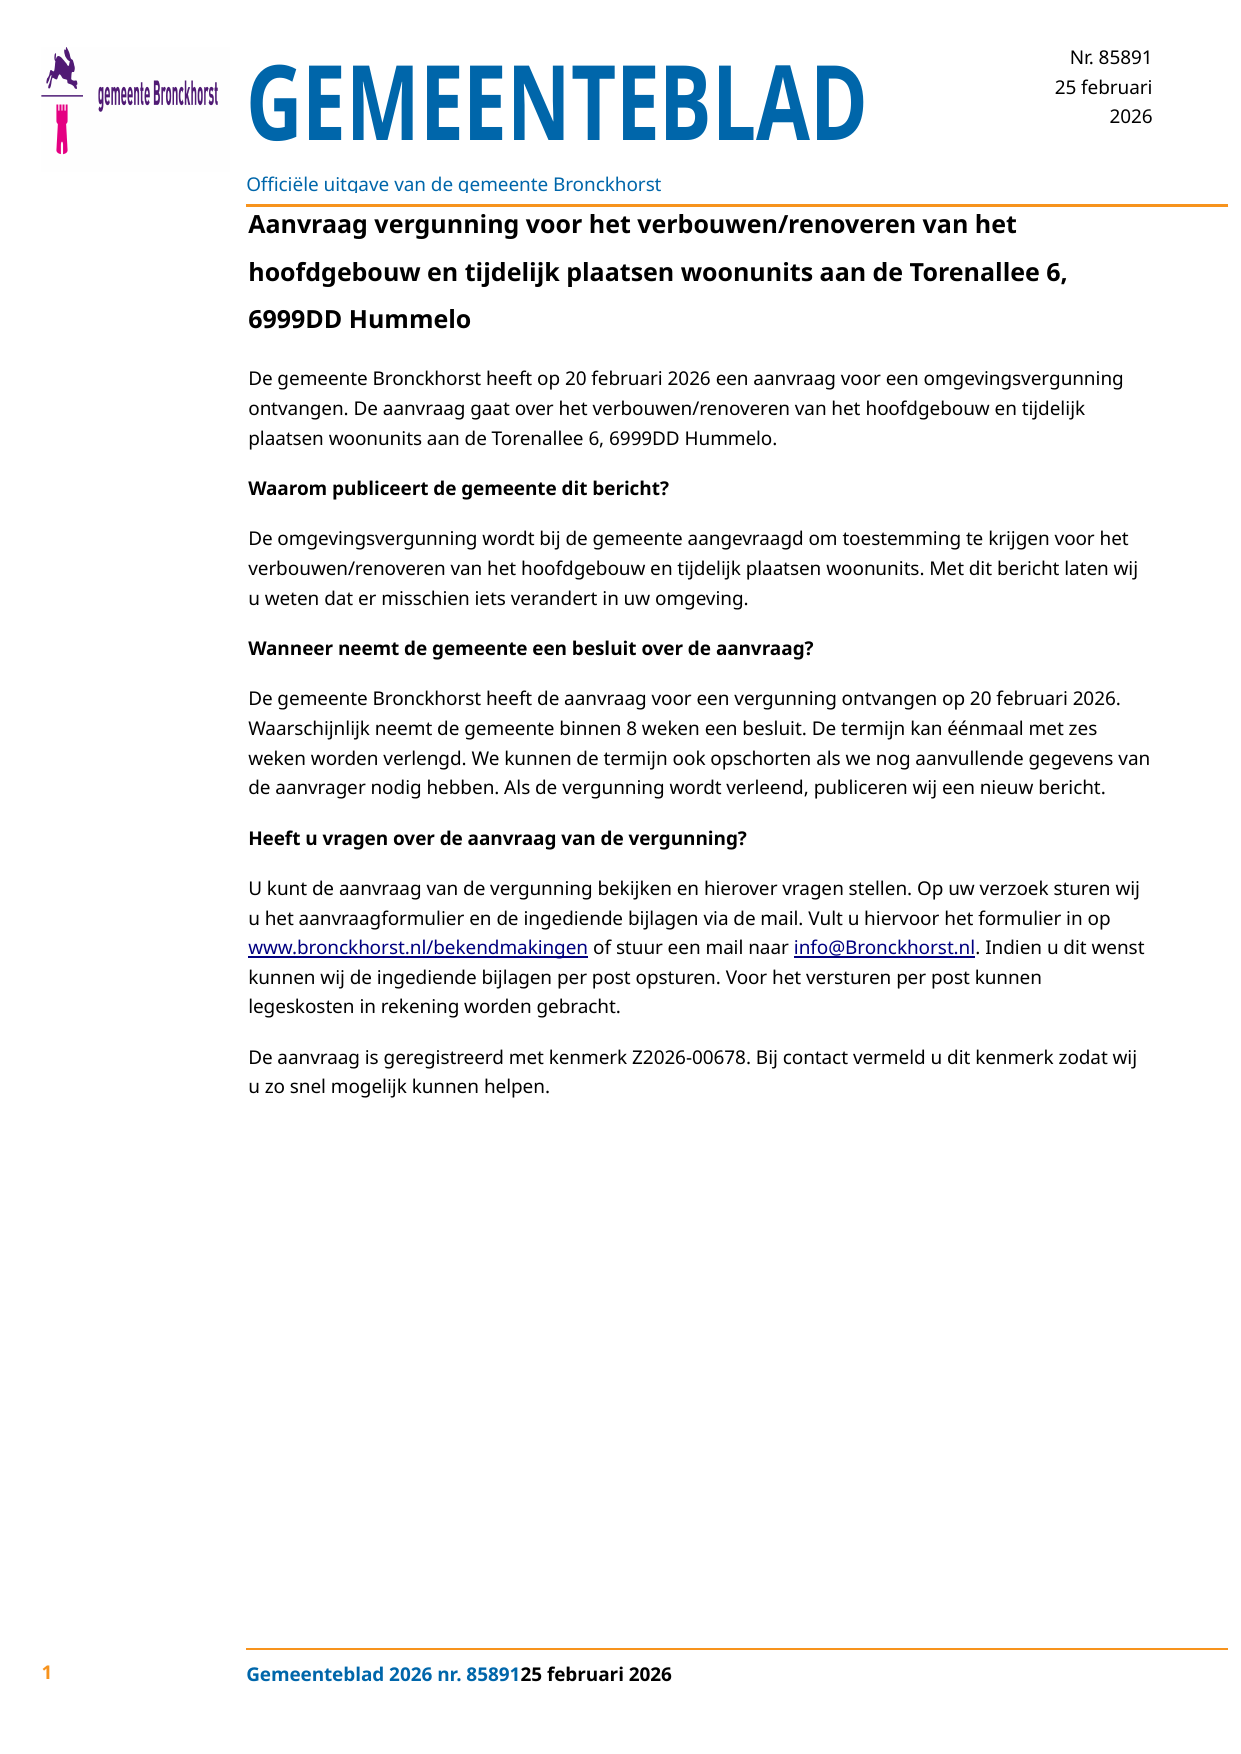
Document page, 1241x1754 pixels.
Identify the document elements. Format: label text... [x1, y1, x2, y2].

text De omgevingsvergunning wordt bij de gemeente aangevraagd om toestemming te krijgen voor het verbouwen/renoveren van het hoofdgebouw en tijdelijk plaatsen woonunits. Met dit bericht laten wij u weten dat er misschien iets verandert in uw omgeving. [248, 526, 1152, 610]
text Wanneer neemt de gemeente een besluit over de aanvraag? [248, 635, 1152, 661]
text De gemeente Bronckhorst heeft op 20 februari 2026 een aanvraag voor een omgevingsvergunning ontvangen. De aanvraag gaat over het verbouwen/renoveren van het hoofdgebouw en tijdelijk plaatsen woonunits aan de Torenallee 6, 6999DD Hummelo. [248, 366, 1152, 450]
picture [41, 47, 231, 172]
text Aanvraag vergunning voor het verbouwen/renoveren van het hoofdgebouw en tijdelijk plaatsen woonunits aan de Torenallee 6, 6999DD Hummelo [248, 207, 1152, 336]
text De aanvraag is geregistreerd met kenmerk Z2026-00678. Bij contact vermeld u dit kenmerk zodat wij u zo snel mogelijk kunnen helpen. [248, 1044, 1152, 1099]
text Heeft u vragen over de aanvraag van de vergunning? [248, 825, 1152, 850]
text De gemeente Bronckhorst heeft de aanvraag voor een vergunning ontvangen op 20 februari 2026. Waarschijnlijk neemt de gemeente binnen 8 weken een besluit. De termijn kan éénmaal met zes weken worden verlengd. We kunnen de termijn ook opschorten als we nog aanvullende gegevens van de aanvrager nodig hebben. Als de vergunning wordt verleend, publiceren wij een nieuw bericht. [248, 686, 1152, 800]
text U kunt de aanvraag van de vergunning bekijken en hierover vragen stellen. Op uw verzoek sturen wij u het aanvraagformulier en de ingediende bijlagen via de mail. Vult u hiervoor het formulier in op www.bronckhorst.nl/bekendmakingen of stuur een mail naar info@Bronckhorst.nl. Indien u dit wenst kunnen wij de ingediende bijlagen per post opsturen. Voor het versturen per post kunnen legeskosten in rekening worden gebracht. [248, 875, 1152, 1019]
text Waarom publiceert de gemeente dit bericht? [248, 475, 1152, 501]
